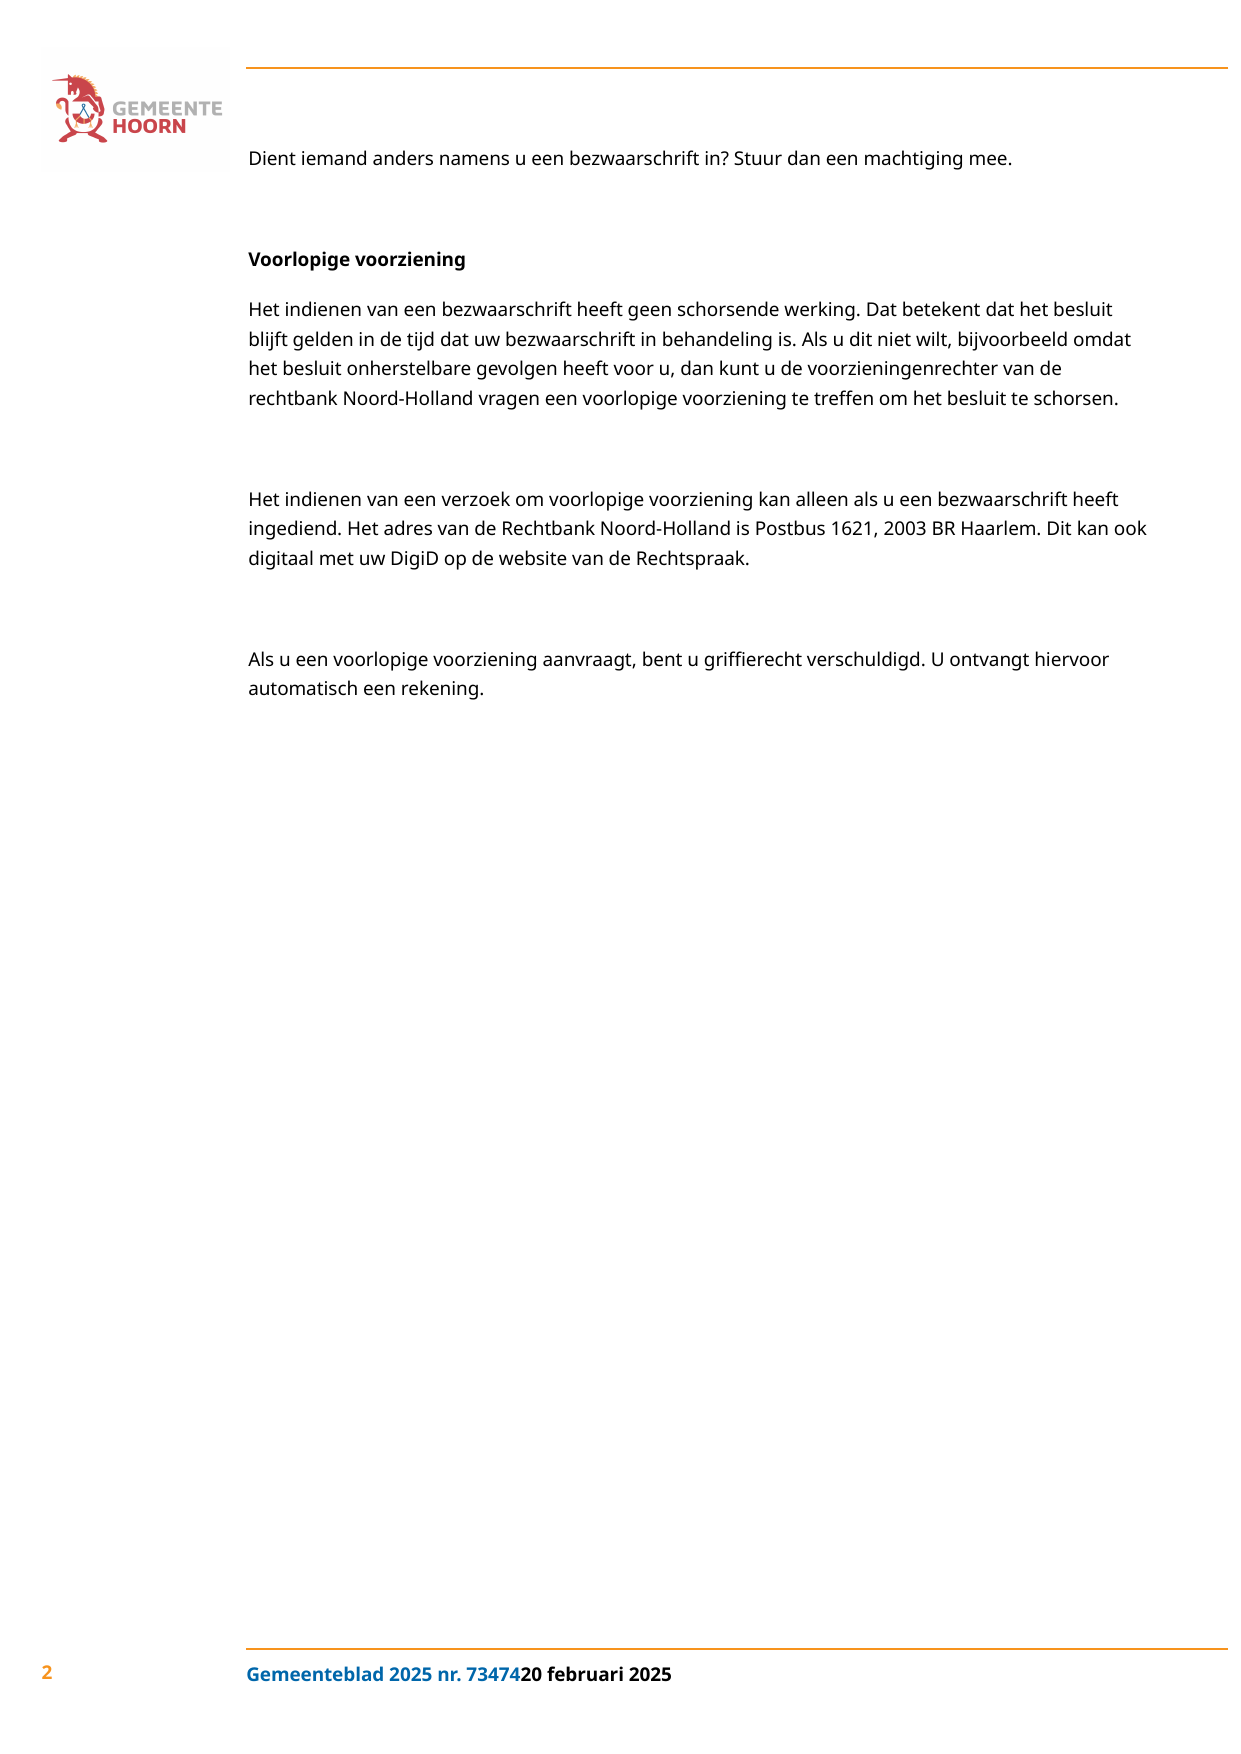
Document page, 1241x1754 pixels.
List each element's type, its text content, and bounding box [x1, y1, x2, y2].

picture [41, 47, 231, 172]
text Als u een voorlopige voorziening aanvraagt, bent u griffierecht verschuldigd. U ontvangt hiervoor automatisch een rekening. [248, 646, 1152, 701]
text Voorlopige voorziening [248, 246, 1152, 272]
text Het indienen van een bezwaarschrift heeft geen schorsende werking. Dat betekent dat het besluit blijft gelden in de tijd dat uw bezwaarschrift in behandeling is. Als u dit niet wilt, bijvoorbeeld omdat het besluit onherstelbare gevolgen heeft voor u, dan kunt u de voorzieningenrechter van de rechtbank Noord-Holland vragen een voorlopige voorziening te treffen om het besluit te schorsen. [248, 296, 1152, 411]
text Dient iemand anders namens u een bezwaarschrift in? Stuur dan een machtiging mee. [248, 145, 1152, 171]
text Het indienen van een verzoek om voorlopige voorziening kan alleen als u een bezwaarschrift heeft ingediend. Het adres van de Rechtbank Noord-Holland is Postbus 1621, 2003 BR Haarlem. Dit kan ook digitaal met uw DigiD op de website van de Rechtspraak. [248, 486, 1152, 571]
